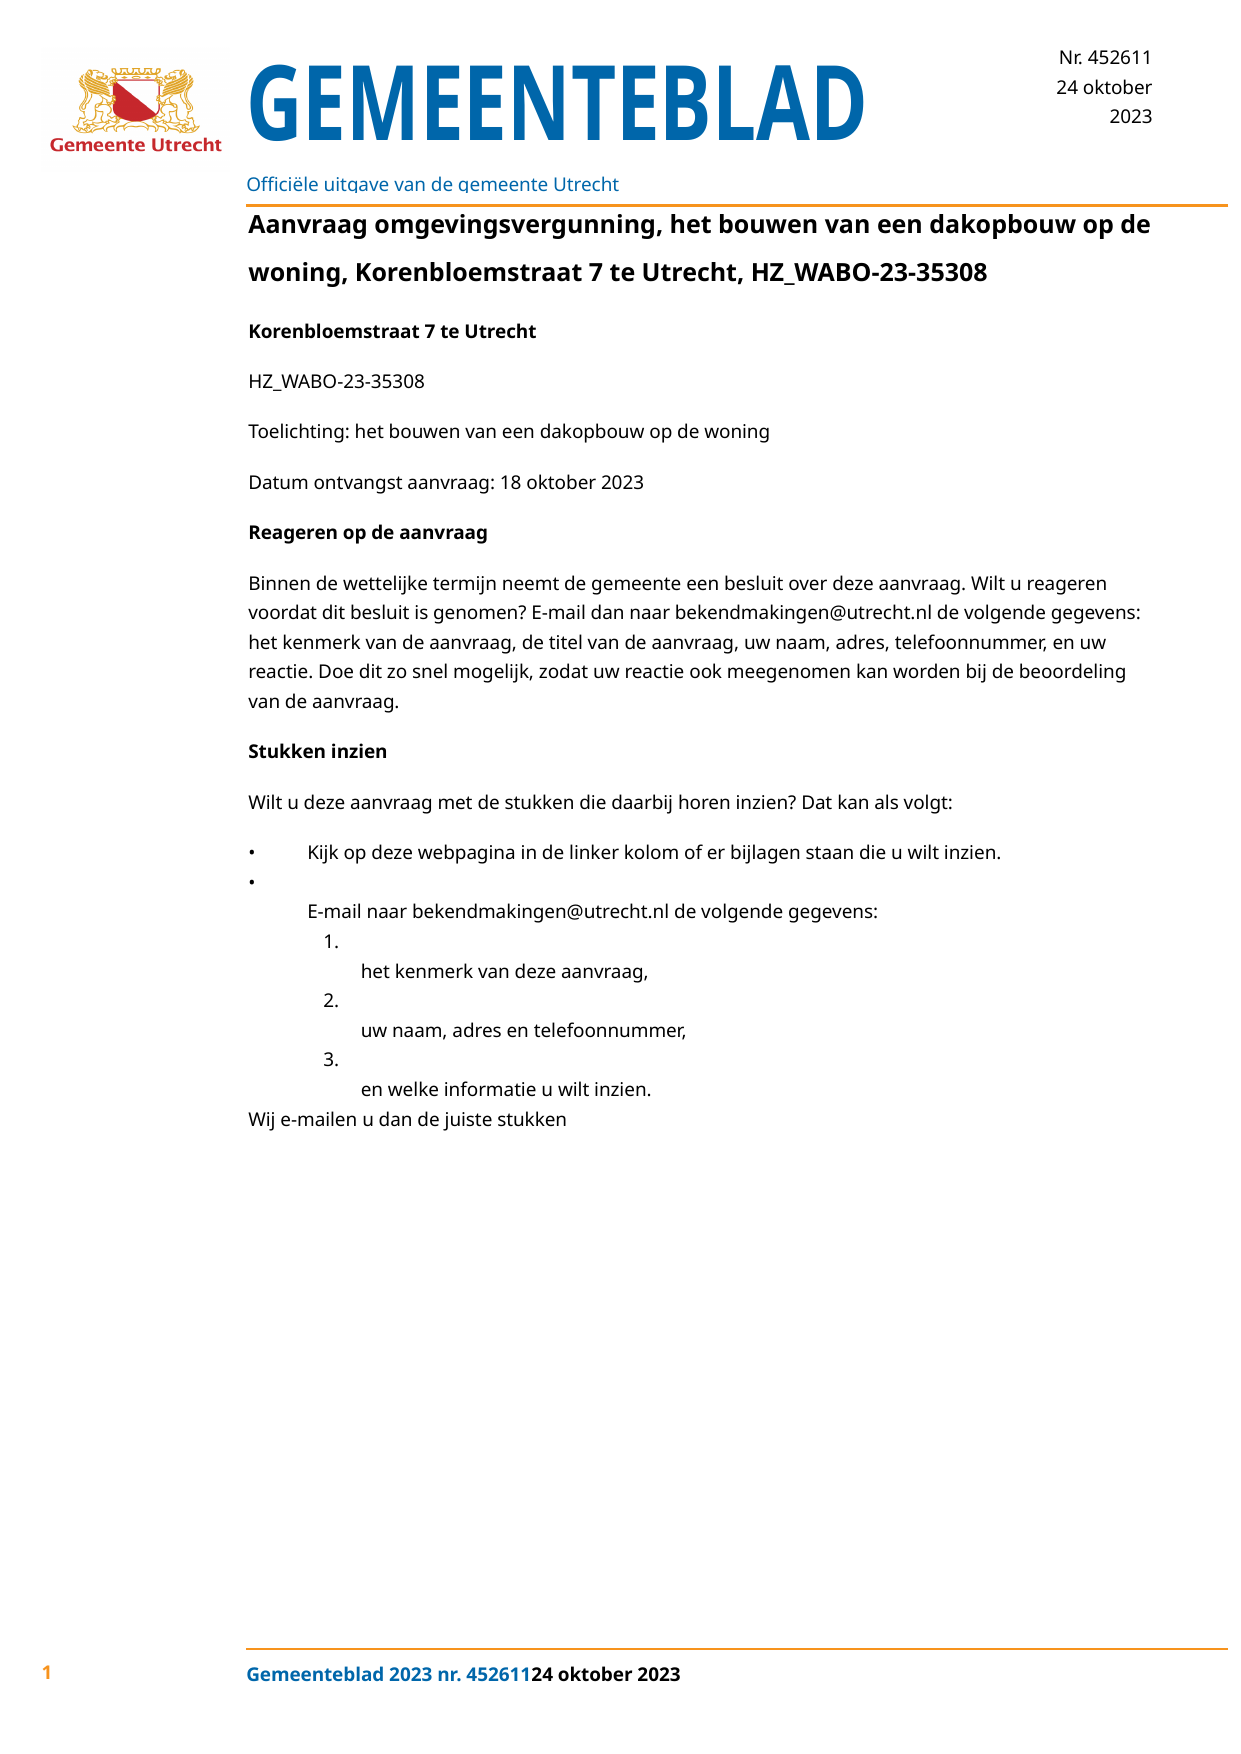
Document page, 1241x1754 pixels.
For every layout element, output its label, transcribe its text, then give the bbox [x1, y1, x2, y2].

text HZ_WABO-23-35308 [248, 368, 1152, 394]
list Kijk op deze webpagina in de linker kolom of er bijlagen staan die u wilt inzien. [248, 839, 1152, 865]
picture [41, 47, 231, 172]
text Datum ontvangst aanvraag: 18 oktober 2023 [248, 469, 1152, 495]
text Toelichting: het bouwen van een dakopbouw op de woning [248, 419, 1152, 444]
text Stukken inzien [248, 739, 1152, 764]
list en welke informatie u wilt inzien. [323, 1076, 1152, 1102]
text Reageren op de aanvraag [248, 519, 1152, 545]
text Binnen de wettelijke termijn neemt de gemeente een besluit over deze aanvraag. Wilt u reageren voordat dit besluit is genomen? E-mail dan naar bekendmakingen@utrecht.nl de volgende gegevens: het kenmerk van de aanvraag, de titel van de aanvraag, uw naam, adres, telefoonnummer, en uw reactie. Doe dit zo snel mogelijk, zodat uw reactie ook meegenomen kan worden bij de beoordeling van de aanvraag. [248, 570, 1152, 714]
list E-mail naar bekendmakingen@utrecht.nl de volgende gegevens: [248, 899, 1152, 924]
list het kenmerk van deze aanvraag, [323, 958, 1152, 984]
text Wij e-mailen u dan de juiste stukken [248, 1106, 1152, 1132]
text Wilt u deze aanvraag met de stukken die daarbij horen inzien? Dat kan als volgt: [248, 789, 1152, 815]
text Aanvraag omgevingsvergunning, het bouwen van een dakopbouw op de woning, Korenbloemstraat 7 te Utrecht, HZ_WABO-23-35308 [248, 207, 1152, 288]
list uw naam, adres en telefoonnummer, [323, 1017, 1152, 1043]
text Korenbloemstraat 7 te Utrecht [248, 318, 1152, 344]
